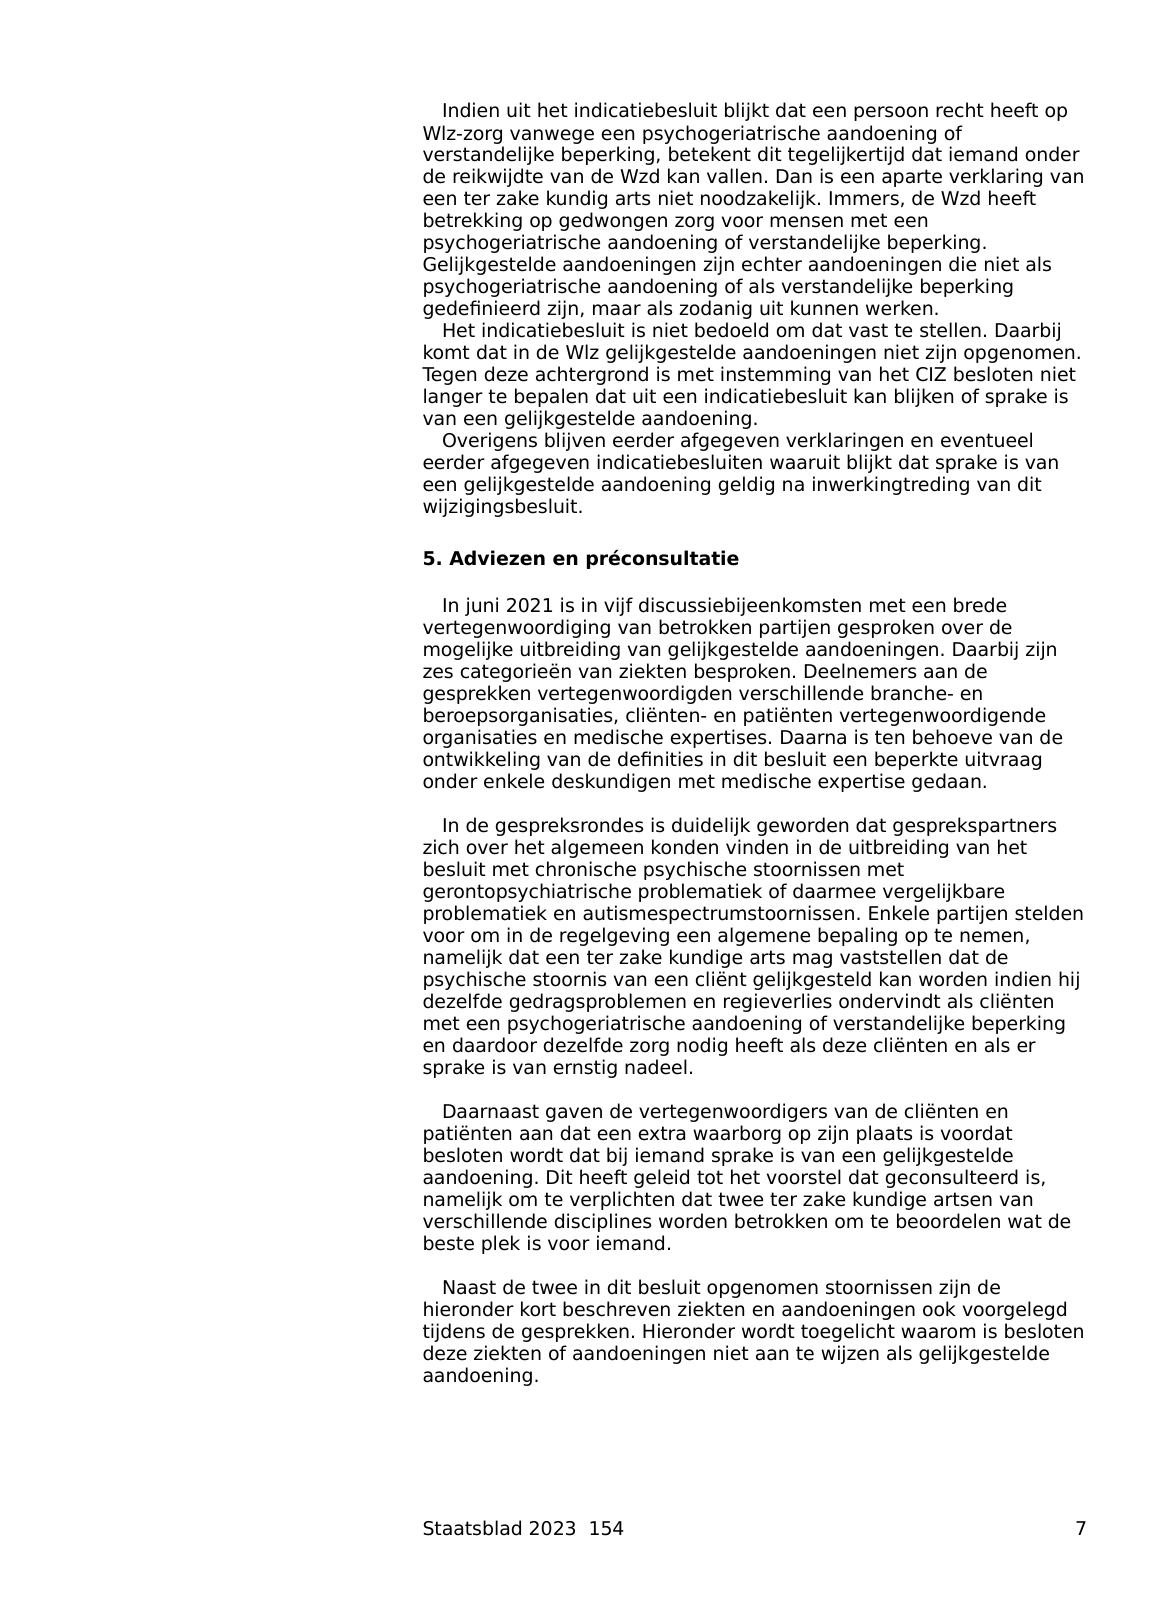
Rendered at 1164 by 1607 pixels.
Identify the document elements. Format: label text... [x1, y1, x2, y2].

text Indien uit het indicatiebesluit blijkt dat een persoon recht heeft op Wlz-zorg vanwege een psychogeriatrische aandoening of verstandelijke beperking, betekent dit tegelijkertijd dat iemand onder de reikwijdte van de Wzd kan vallen. Dan is een aparte verklaring van een ter zake kundig arts niet noodzakelijk. Immers, de Wzd heeft betrekking op gedwongen zorg voor mensen met een psychogeriatrische aandoening of verstandelijke beperking. Gelijkgestelde aandoeningen zijn echter aandoeningen die niet als psychogeriatrische aandoening of als verstandelijke beperking gedefinieerd zijn, maar als zodanig uit kunnen werken. [422, 100, 1087, 320]
text Naast de twee in dit besluit opgenomen stoornissen zijn de hieronder kort beschreven ziekten en aandoeningen ook voorgelegd tijdens de gesprekken. Hieronder wordt toegelicht waarom is besloten deze ziekten of aandoeningen niet aan te wijzen als gelijkgestelde aandoening. [422, 1277, 1087, 1387]
text In juni 2021 is in vijf discussiebijeenkomsten met een brede vertegenwoordiging van betrokken partijen gesproken over de mogelijke uitbreiding van gelijkgestelde aandoeningen. Daarbij zijn zes categorieën van ziekten besproken. Deelnemers aan de gesprekken vertegenwoordigden verschillende branche- en beroepsorganisaties, cliënten- en patiënten vertegenwoordigende organisaties en medische expertises. Daarna is ten behoeve van de ontwikkeling van de definities in dit besluit een beperkte uitvraag onder enkele deskundigen met medische expertise gedaan. [422, 595, 1087, 793]
text Overigens blijven eerder afgegeven verklaringen en eventueel eerder afgegeven indicatiebesluiten waaruit blijkt dat sprake is van een gelijkgestelde aandoening geldig na inwerkingtreding van dit wijzigingsbesluit. [422, 430, 1087, 518]
text Daarnaast gaven de vertegenwoordigers van de cliënten en patiënten aan dat een extra waarborg op zijn plaats is voordat besloten wordt dat bij iemand sprake is van een gelijkgestelde aandoening. Dit heeft geleid tot het voorstel dat geconsulteerd is, namelijk om te verplichten dat twee ter zake kundige artsen van verschillende disciplines worden betrokken om te beoordelen wat de beste plek is voor iemand. [422, 1101, 1087, 1255]
text Het indicatiebesluit is niet bedoeld om dat vast te stellen. Daarbij komt dat in de Wlz gelijkgestelde aandoeningen niet zijn opgenomen. Tegen deze achtergrond is met instemming van het CIZ besloten niet langer te bepalen dat uit een indicatiebesluit kan blijken of sprake is van een gelijkgestelde aandoening. [422, 320, 1087, 430]
text In de gespreksrondes is duidelijk geworden dat gesprekspartners zich over het algemeen konden vinden in de uitbreiding van het besluit met chronische psychische stoornissen met gerontopsychiatrische problematiek of daarmee vergelijkbare problematiek en autismespectrumstoornissen. Enkele partijen stelden voor om in de regelgeving een algemene bepaling op te nemen, namelijk dat een ter zake kundige arts mag vaststellen dat de psychische stoornis van een cliënt gelijkgesteld kan worden indien hij dezelfde gedragsproblemen en regieverlies ondervindt als cliënten met een psychogeriatrische aandoening of verstandelijke beperking en daardoor dezelfde zorg nodig heeft als deze cliënten en als er sprake is van ernstig nadeel. [422, 815, 1087, 1079]
subtitle 5. Adviezen en préconsultatie [422, 548, 1087, 570]
